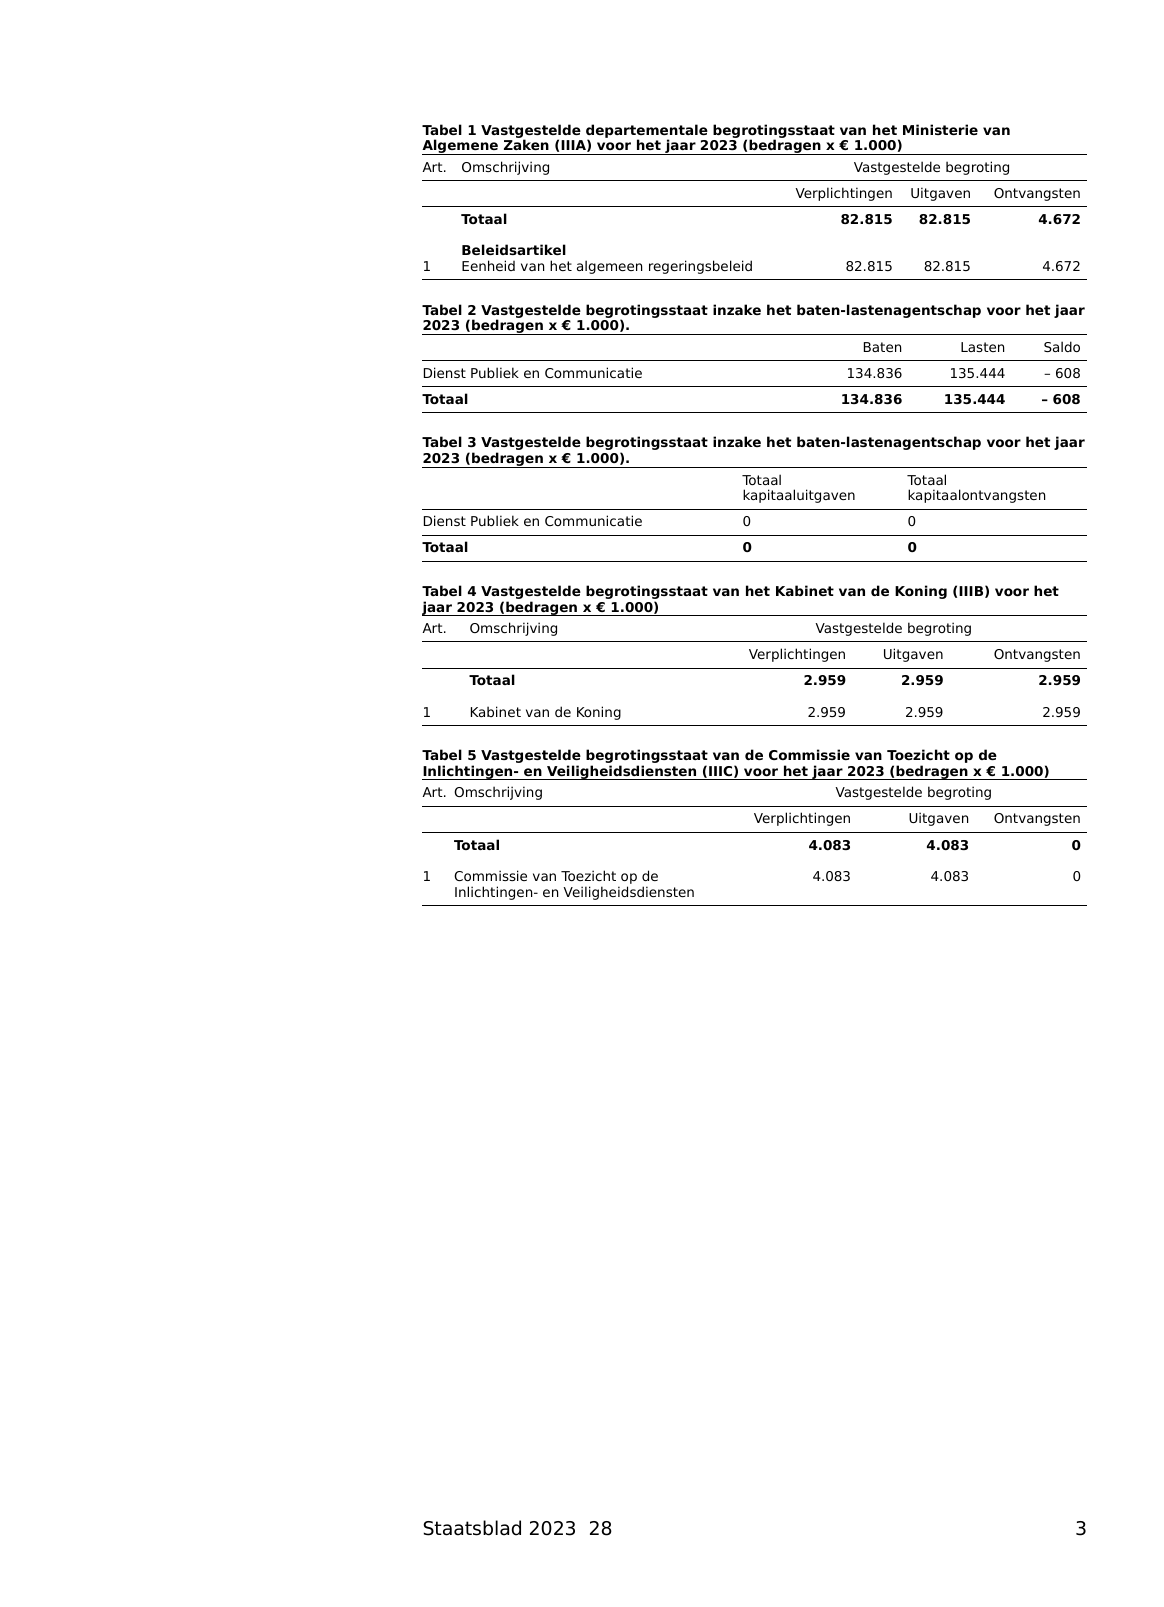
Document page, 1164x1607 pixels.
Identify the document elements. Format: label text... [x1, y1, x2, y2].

table_cell Art. [422, 780, 448, 806]
table_cell 4.083 [741, 833, 857, 853]
table_cell [899, 228, 977, 243]
table_cell [778, 243, 898, 259]
table_cell [422, 335, 805, 360]
table_cell 0 [901, 536, 1087, 561]
table_cell 4.672 [977, 207, 1087, 227]
table_cell [455, 181, 778, 206]
table_cell [949, 689, 1087, 704]
table_cell 1 [422, 259, 455, 279]
table_cell Art. [422, 155, 455, 180]
table_cell Verplichtingen [701, 642, 852, 667]
table_cell [975, 853, 1087, 869]
table_cell 0 [975, 869, 1087, 905]
table_header Tabel 1 Vastgestelde departementale begrotingsstaat van het Ministerie van Algemene Zaken (IIIA) voor het jaar 2023 (bedragen x € 1.000) [422, 122, 1087, 154]
table_cell 82.815 [778, 207, 898, 227]
table_header Tabel 5 Vastgestelde begrotingsstaat van de Commissie van Toezicht op de Inlichtingen- en Veiligheidsdiensten (IIIC) voor het jaar 2023 (bedragen x € 1.000) [422, 748, 1087, 779]
table_cell [422, 689, 463, 704]
table_cell Vastgestelde begroting [778, 155, 1087, 180]
table_cell Totaal kapitaaluitgaven [736, 468, 901, 508]
table_cell [977, 243, 1087, 259]
table_cell [701, 689, 852, 704]
table_cell Commissie van Toezicht op de Inlichtingen- en Veiligheidsdiensten [448, 869, 741, 905]
table_cell – 608 [1011, 387, 1087, 412]
table_cell [977, 228, 1087, 243]
table_cell [422, 669, 463, 689]
table_cell Totaal [455, 207, 778, 227]
table_cell 0 [901, 510, 1087, 534]
table_cell 0 [975, 833, 1087, 853]
table_cell Kabinet van de Koning [464, 705, 701, 725]
table_cell Uitgaven [857, 807, 975, 832]
table_cell 1 [422, 869, 448, 905]
table_cell [422, 207, 455, 227]
table_cell Omschrijving [448, 780, 741, 806]
table_cell [422, 833, 448, 853]
table_cell 4.083 [857, 869, 975, 905]
table_cell Totaal [422, 536, 736, 561]
table_cell [464, 689, 701, 704]
table_cell Vastgestelde begroting [701, 616, 1087, 641]
table_cell Art. [422, 616, 463, 641]
table_cell 82.815 [899, 207, 977, 227]
table_cell Uitgaven [899, 181, 977, 206]
table_cell 2.959 [701, 705, 852, 725]
table_cell 82.815 [899, 259, 977, 279]
table_cell Beleidsartikel [455, 243, 778, 259]
table_header Tabel 2 Vastgestelde begrotingsstaat inzake het baten-lastenagentschap voor het jaar 2023 (bedragen x € 1.000). [422, 302, 1087, 334]
table_cell Totaal [448, 833, 741, 853]
table_cell 2.959 [852, 669, 949, 689]
table_cell 0 [736, 536, 901, 561]
table_cell Omschrijving [464, 616, 701, 641]
table_cell 134.836 [805, 361, 908, 386]
table_cell Verplichtingen [741, 807, 857, 832]
table_cell Ontvangsten [975, 807, 1087, 832]
table_cell Lasten [908, 335, 1011, 360]
table_cell 2.959 [852, 705, 949, 725]
table_cell 0 [736, 510, 901, 534]
table_cell Vastgestelde begroting [741, 780, 1087, 806]
table_cell 134.836 [805, 387, 908, 412]
table_cell 135.444 [908, 361, 1011, 386]
table_cell [422, 181, 455, 206]
table_cell Totaal [422, 387, 805, 412]
table_cell Saldo [1011, 335, 1087, 360]
table_cell Dienst Publiek en Communicatie [422, 361, 805, 386]
table_cell 1 [422, 705, 463, 725]
table_cell Totaal [464, 669, 701, 689]
table_cell Dienst Publiek en Communicatie [422, 510, 736, 534]
table_cell [422, 642, 463, 667]
table_cell 2.959 [949, 669, 1087, 689]
table_cell Totaal kapitaalontvangsten [901, 468, 1087, 508]
table_cell Ontvangsten [977, 181, 1087, 206]
table_cell Uitgaven [852, 642, 949, 667]
table_cell [852, 689, 949, 704]
table_header Tabel 4 Vastgestelde begrotingsstaat van het Kabinet van de Koning (IIIB) voor het jaar 2023 (bedragen x € 1.000) [422, 584, 1087, 615]
table_cell [455, 228, 778, 243]
table_cell [422, 853, 448, 869]
table_cell Omschrijving [455, 155, 778, 180]
table_cell [741, 853, 857, 869]
table_cell [422, 228, 455, 243]
table_cell Baten [805, 335, 908, 360]
table_cell [899, 243, 977, 259]
table_cell 4.672 [977, 259, 1087, 279]
table_cell [778, 228, 898, 243]
table_cell [422, 807, 448, 832]
table_header Tabel 3 Vastgestelde begrotingsstaat inzake het baten-lastenagentschap voor het jaar 2023 (bedragen x € 1.000). [422, 435, 1087, 467]
table_cell 4.083 [741, 869, 857, 905]
table_cell Ontvangsten [949, 642, 1087, 667]
table_cell [422, 468, 736, 508]
table_cell [857, 853, 975, 869]
table_cell 4.083 [857, 833, 975, 853]
table_cell Verplichtingen [778, 181, 898, 206]
table_cell 82.815 [778, 259, 898, 279]
table_cell 2.959 [949, 705, 1087, 725]
table_cell Eenheid van het algemeen regeringsbeleid [455, 259, 778, 279]
table_cell [448, 853, 741, 869]
table_cell – 608 [1011, 361, 1087, 386]
table_cell [448, 807, 741, 832]
table_cell [464, 642, 701, 667]
table_cell [422, 243, 455, 259]
table_cell 135.444 [908, 387, 1011, 412]
table_cell 2.959 [701, 669, 852, 689]
